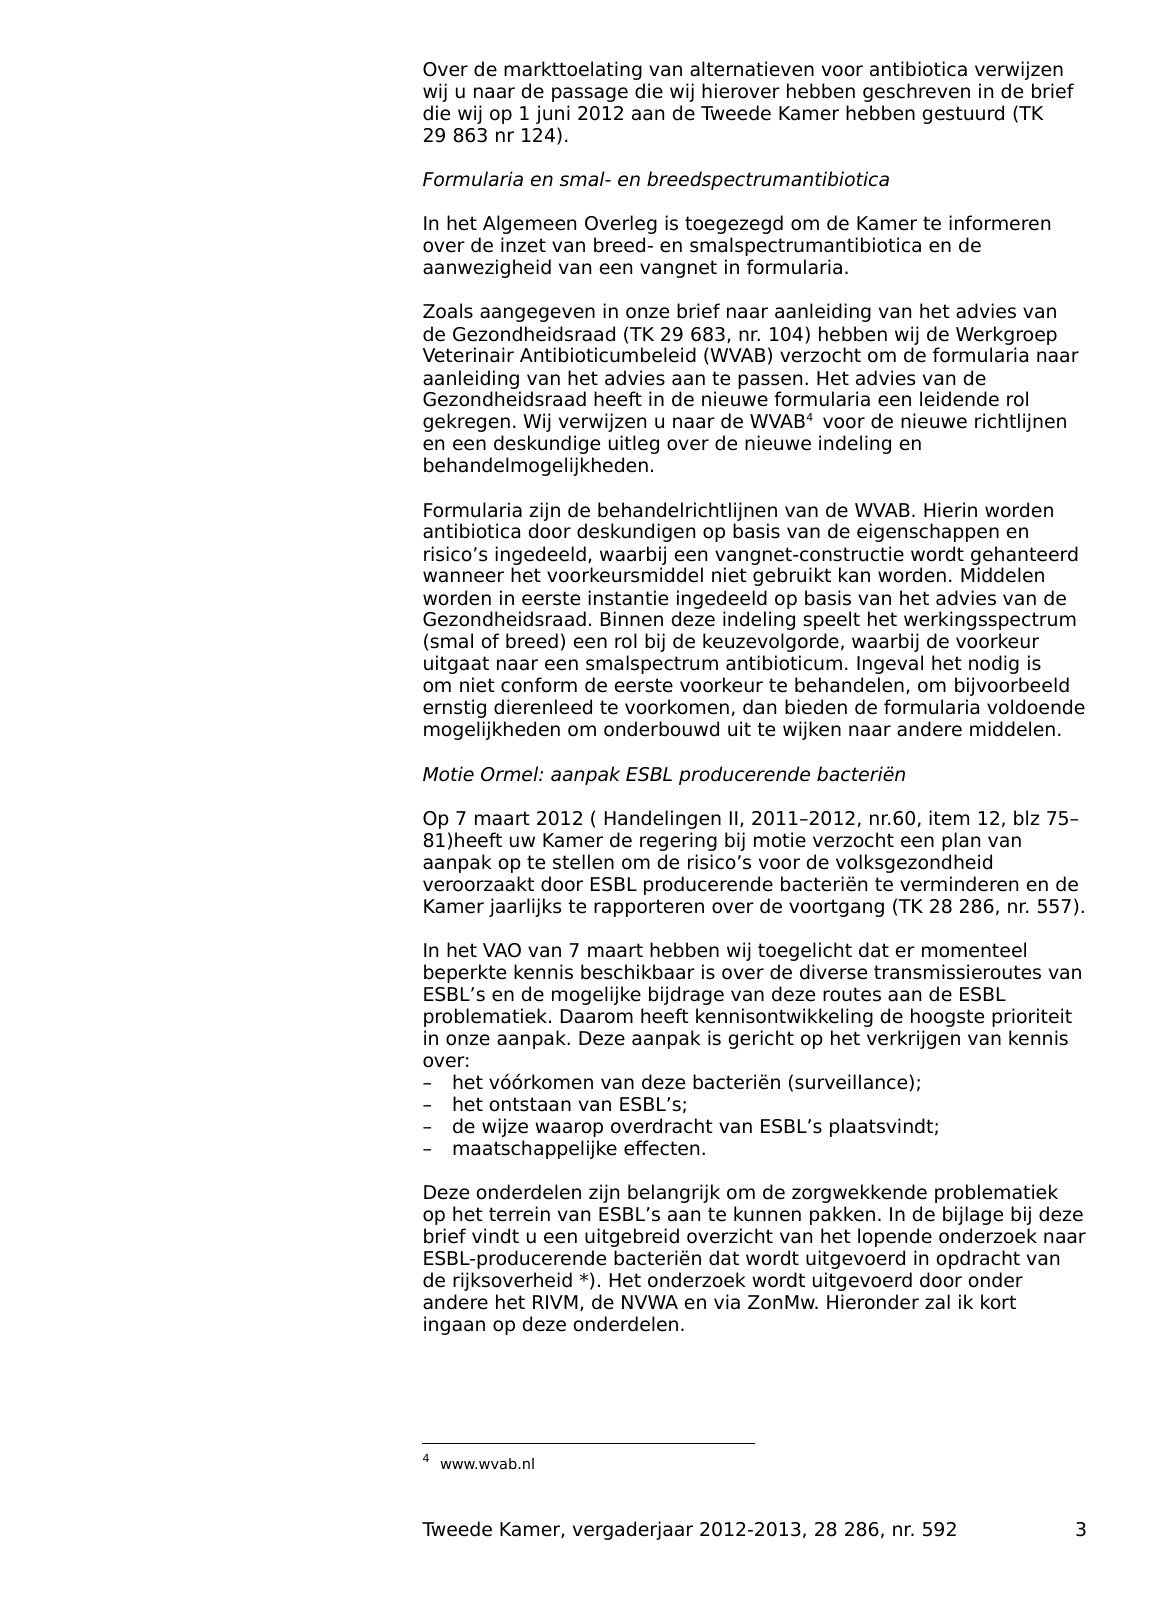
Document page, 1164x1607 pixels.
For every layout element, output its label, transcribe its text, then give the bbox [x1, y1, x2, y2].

text www.wvab.nl [422, 1452, 1087, 1474]
text Zoals aangegeven in onze brief naar aanleiding van het advies van de Gezondheidsraad (TK 29 683, nr. 104) hebben wij de Werkgroep Veterinair Antibioticumbeleid (WVAB) verzocht om de formularia naar aanleiding van het advies aan te passen. Het advies van de Gezondheidsraad heeft in de nieuwe formularia een leidende rol gekregen. Wij verwijzen u naar de WVAB voor de nieuwe richtlijnen en een deskundige uitleg over de nieuwe indeling en behandelmogelijkheden. [422, 301, 1087, 477]
text – maatschappelijke effecten. [422, 1137, 1087, 1159]
text In het VAO van 7 maart hebben wij toegelicht dat er momenteel beperkte kennis beschikbaar is over de diverse transmissieroutes van ESBL’s en de mogelijke bijdrage van deze routes aan de ESBL problematiek. Daarom heeft kennisontwikkeling de hoogste prioriteit in onze aanpak. Deze aanpak is gericht op het verkrijgen van kennis over: [422, 940, 1087, 1072]
subtitle Formularia en smal- en breedspectrumantibiotica [422, 169, 1087, 191]
text – het ontstaan van ESBL’s; [422, 1093, 1087, 1116]
text – het vóórkomen van deze bacteriën (surveillance); [422, 1072, 1087, 1093]
text In het Algemeen Overleg is toegezegd om de Kamer te informeren over de inzet van breed- en smalspectrumantibiotica en de aanwezigheid van een vangnet in formularia. [422, 213, 1087, 279]
text Deze onderdelen zijn belangrijk om de zorgwekkende problematiek op het terrein van ESBL’s aan te kunnen pakken. In de bijlage bij deze brief vindt u een uitgebreid overzicht van het lopende onderzoek naar ESBL-producerende bacteriën dat wordt uitgevoerd in opdracht van de rijksoverheid *). Het onderzoek wordt uitgevoerd door onder andere het RIVM, de NVWA en via ZonMw. Hieronder zal ik kort ingaan op deze onderdelen. [422, 1182, 1087, 1336]
text – de wijze waarop overdracht van ESBL’s plaatsvindt; [422, 1116, 1087, 1137]
text Op 7 maart 2012 ( Handelingen II, 2011–2012, nr.60, item 12, blz 75–81)heeft uw Kamer de regering bij motie verzocht een plan van aanpak op te stellen om de risico’s voor de volksgezondheid veroorzaakt door ESBL producerende bacteriën te verminderen en de Kamer jaarlijks te rapporteren over de voortgang (TK 28 286, nr. 557). [422, 808, 1087, 917]
text Over de markttoelating van alternatieven voor antibiotica verwijzen wij u naar de passage die wij hierover hebben geschreven in de brief die wij op 1 juni 2012 aan de Tweede Kamer hebben gestuurd (TK 29 863 nr 124). [422, 59, 1087, 147]
text Formularia zijn de behandelrichtlijnen van de WVAB. Hierin worden antibiotica door deskundigen op basis van de eigenschappen en risico’s ingedeeld, waarbij een vangnet-constructie wordt gehanteerd wanneer het voorkeursmiddel niet gebruikt kan worden. Middelen worden in eerste instantie ingedeeld op basis van het advies van de Gezondheidsraad. Binnen deze indeling speelt het werkingsspectrum (smal of breed) een rol bij de keuzevolgorde, waarbij de voorkeur uitgaat naar een smalspectrum antibioticum. Ingeval het nodig is om niet conform de eerste voorkeur te behandelen, om bijvoorbeeld ernstig dierenleed te voorkomen, dan bieden de formularia voldoende mogelijkheden om onderbouwd uit te wijken naar andere middelen. [422, 499, 1087, 741]
subtitle Motie Ormel: aanpak ESBL producerende bacteriën [422, 763, 1087, 785]
